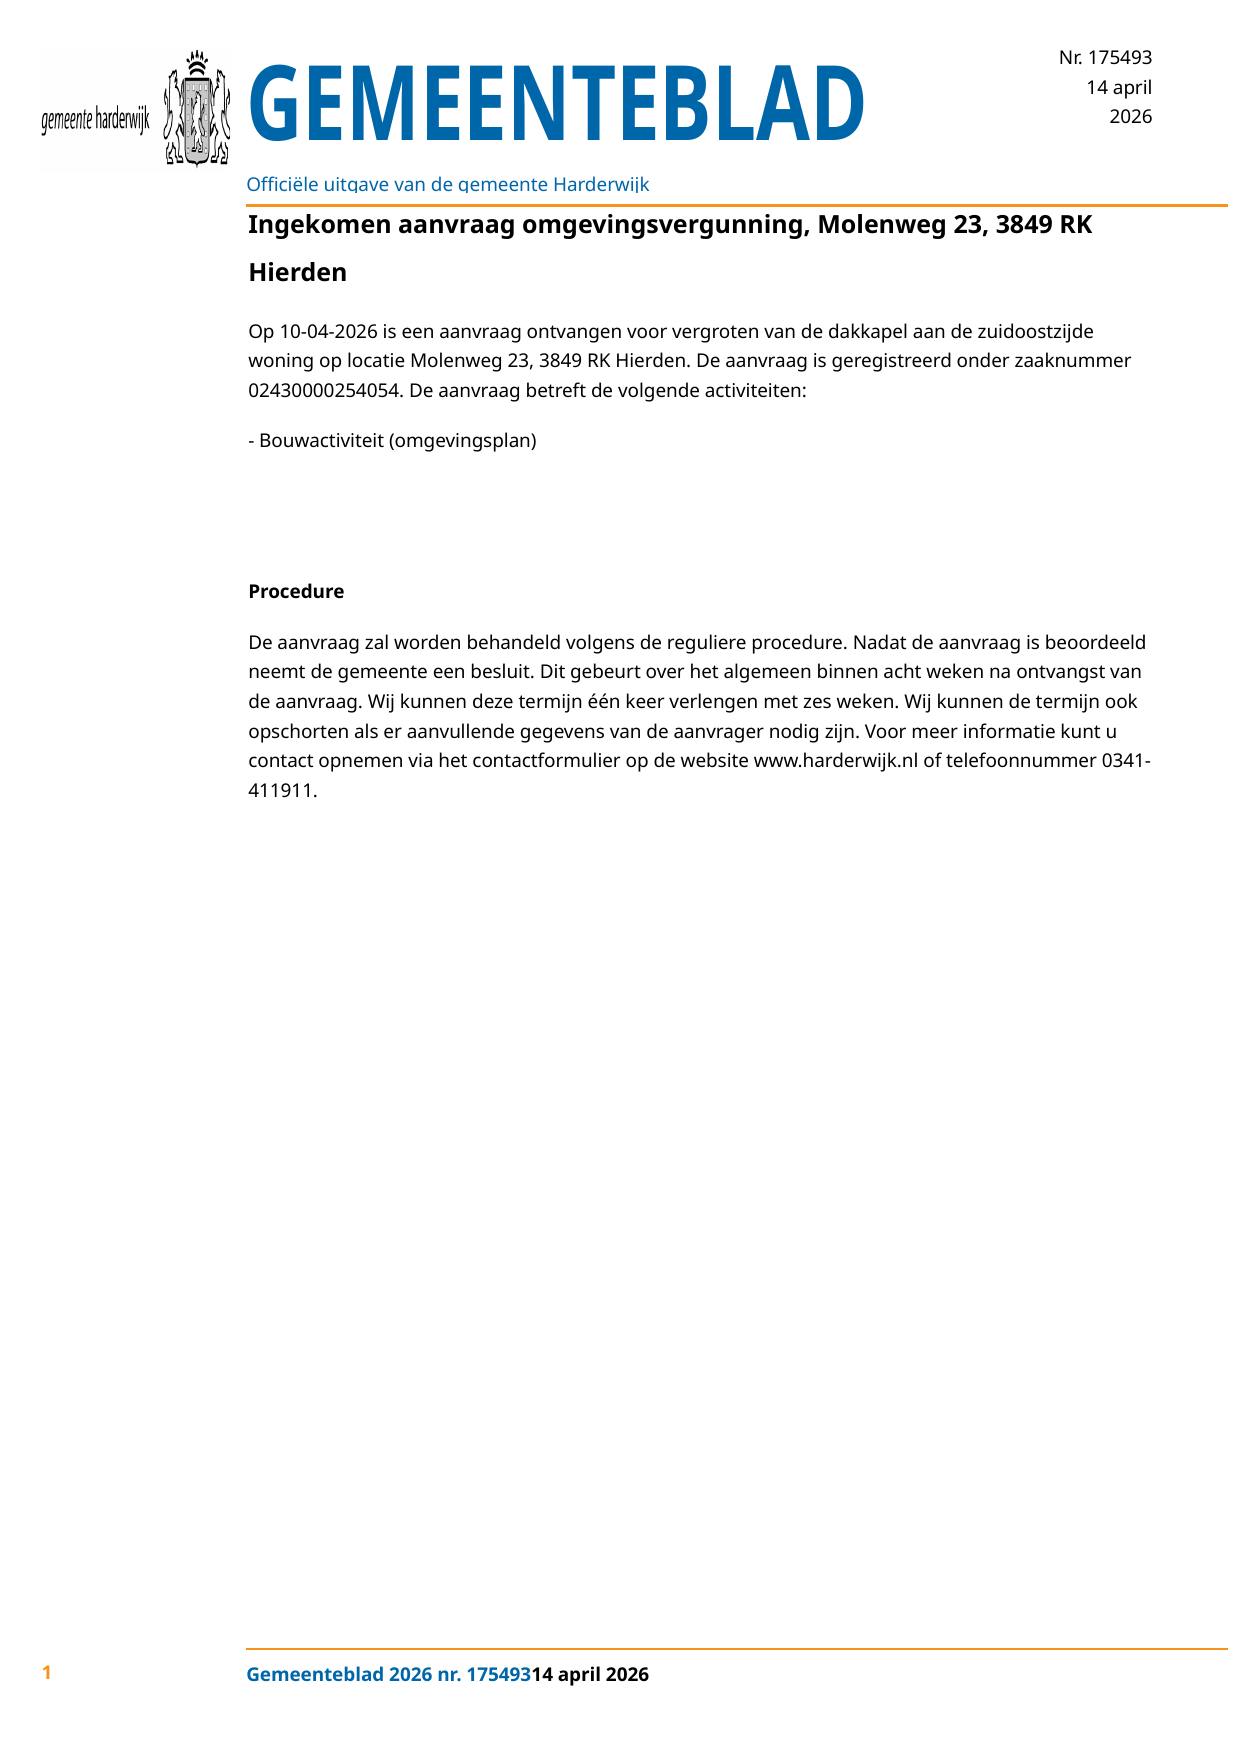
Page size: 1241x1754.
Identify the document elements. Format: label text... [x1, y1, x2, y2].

text De aanvraag zal worden behandeld volgens de reguliere procedure. Nadat de aanvraag is beoordeeld neemt de gemeente een besluit. Dit gebeurt over het algemeen binnen acht weken na ontvangst van de aanvraag. Wij kunnen deze termijn één keer verlengen met zes weken. Wij kunnen de termijn ook opschorten als er aanvullende gegevens van de aanvrager nodig zijn. Voor meer informatie kunt u contact opnemen via het contactformulier op de website www.harderwijk.nl of telefoonnummer 0341-411911. [248, 629, 1152, 803]
text Op 10-04-2026 is een aanvraag ontvangen voor vergroten van de dakkapel aan de zuidoostzijde woning op locatie Molenweg 23, 3849 RK Hierden. De aanvraag is geregistreerd onder zaaknummer 02430000254054. De aanvraag betreft de volgende activiteiten: [248, 318, 1152, 403]
picture [41, 47, 231, 172]
text Procedure [248, 579, 1152, 604]
text - Bouwactiviteit (omgevingsplan) [248, 427, 1152, 453]
text Ingekomen aanvraag omgevingsvergunning, Molenweg 23, 3849 RK Hierden [248, 207, 1152, 288]
